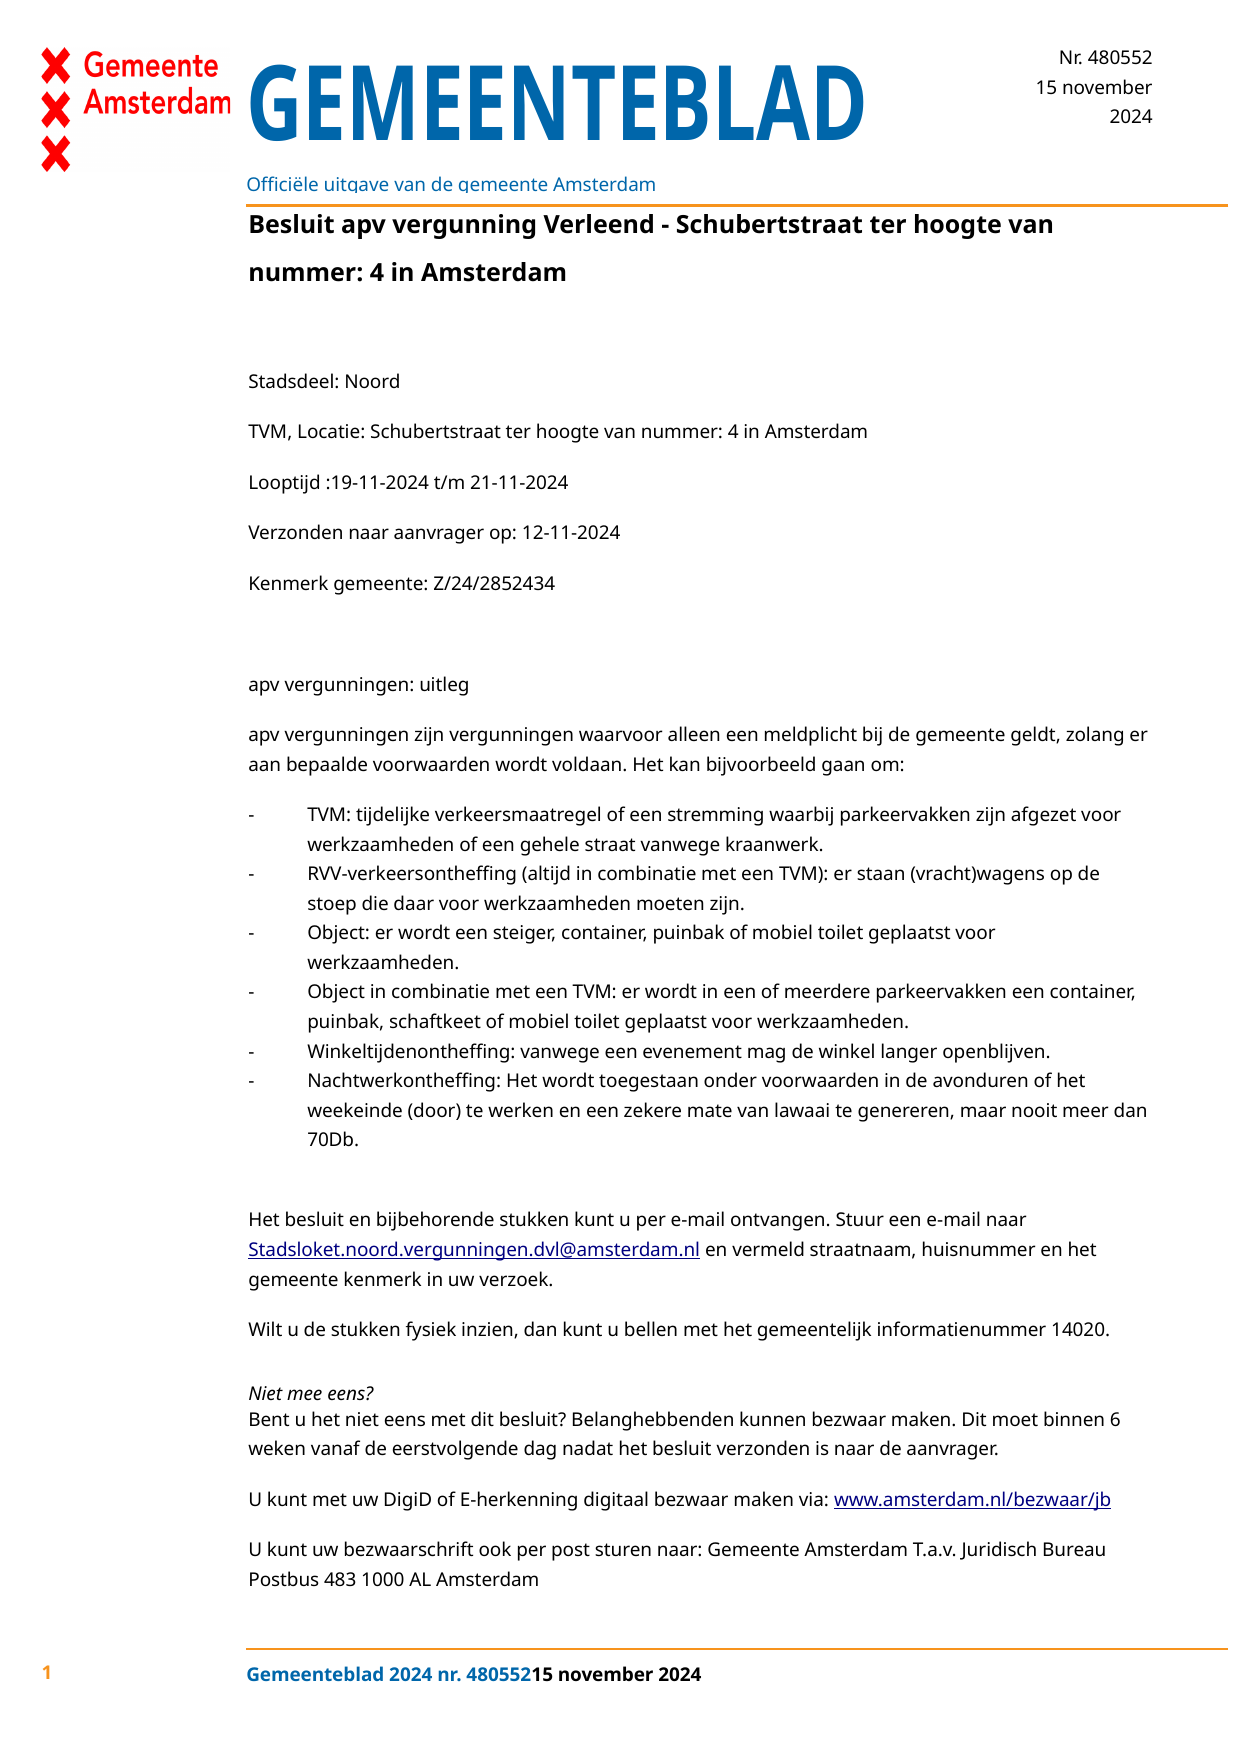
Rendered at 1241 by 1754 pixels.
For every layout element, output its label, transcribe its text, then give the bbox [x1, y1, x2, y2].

text Besluit apv vergunning Verleend - Schubertstraat ter hoogte van nummer: 4 in Amsterdam [248, 207, 1152, 288]
text Wilt u de stukken fysiek inzien, dan kunt u bellen met het gemeentelijk informatienummer 14020. [248, 1316, 1152, 1342]
list Object: er wordt een steiger, container, puinbak of mobiel toilet geplaatst voor werkzaamheden. [248, 919, 1152, 975]
text apv vergunningen: uitleg [248, 671, 1152, 697]
text Niet mee eens? [248, 1380, 1152, 1406]
picture [41, 47, 231, 172]
list Object in combinatie met een TVM: er wordt in een of meerdere parkeervakken een container, puinbak, schaftkeet of mobiel toilet geplaatst voor werkzaamheden. [248, 979, 1152, 1034]
list RVV-verkeersontheffing (altijd in combinatie met een TVM): er staan (vracht)wagens op de stoep die daar voor werkzaamheden moeten zijn. [248, 860, 1152, 916]
text TVM, Locatie: Schubertstraat ter hoogte van nummer: 4 in Amsterdam [248, 419, 1152, 444]
text U kunt uw bezwaarschrift ook per post sturen naar: Gemeente Amsterdam T.a.v. Juridisch Bureau Postbus 483 1000 AL Amsterdam [248, 1536, 1152, 1592]
list TVM: tijdelijke verkeersmaatregel of een stremming waarbij parkeervakken zijn afgezet voor werkzaamheden of een gehele straat vanwege kraanwerk. [248, 801, 1152, 857]
text Bent u het niet eens met dit besluit? Belanghebbenden kunnen bezwaar maken. Dit moet binnen 6 weken vanaf de eerstvolgende dag nadat het besluit verzonden is naar de aanvrager. [248, 1406, 1152, 1461]
text Looptijd :19-11-2024 t/m 21-11-2024 [248, 469, 1152, 495]
text apv vergunningen zijn vergunningen waarvoor alleen een meldplicht bij de gemeente geldt, zolang er aan bepaalde voorwaarden wordt voldaan. Het kan bijvoorbeeld gaan om: [248, 721, 1152, 777]
text Kenmerk gemeente: Z/24/2852434 [248, 570, 1152, 596]
list Nachtwerkontheffing: Het wordt toegestaan onder voorwaarden in de avonduren of het weekeinde (door) te werken en een zekere mate van lawaai te genereren, maar nooit meer dan 70Db. [248, 1067, 1152, 1152]
list Winkeltijdenontheffing: vanwege een evenement mag de winkel langer openblijven. [248, 1038, 1152, 1064]
text Het besluit en bijbehorende stukken kunt u per e-mail ontvangen. Stuur een e-mail naar Stadsloket.noord.vergunningen.dvl@amsterdam.nl en vermeld straatnaam, huisnummer en het gemeente kenmerk in uw verzoek. [248, 1207, 1152, 1292]
text U kunt met uw DigiD of E-herkenning digitaal bezwaar maken via: www.amsterdam.nl/bezwaar/jb [248, 1486, 1152, 1512]
text Stadsdeel: Noord [248, 368, 1152, 394]
text Verzonden naar aanvrager op: 12-11-2024 [248, 519, 1152, 545]
